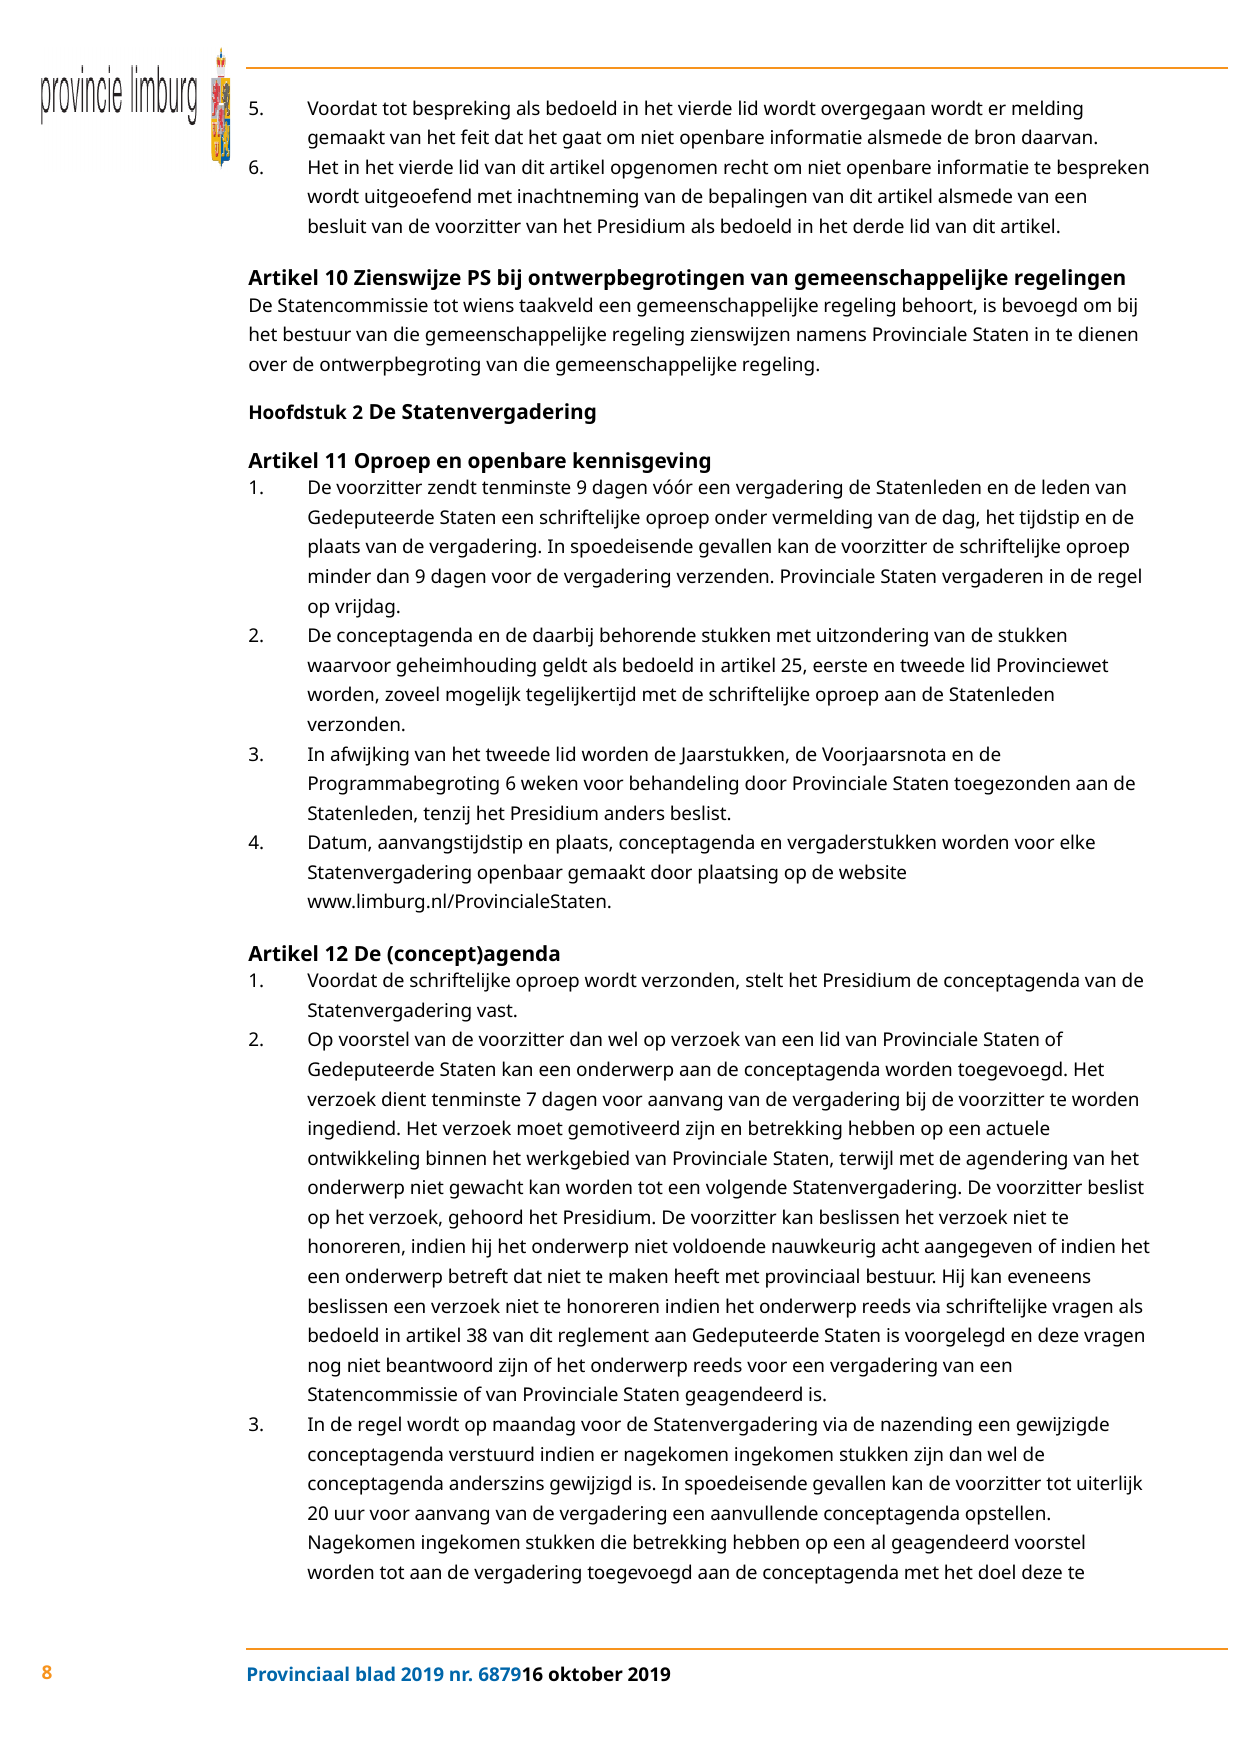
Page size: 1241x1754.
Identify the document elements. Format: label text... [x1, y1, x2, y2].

list Datum, aanvangstijdstip en plaats, conceptagenda en vergaderstukken worden voor elke Statenvergadering openbaar gemaakt door plaatsing op de website www.limburg.nl/ProvincialeStaten. [248, 829, 1152, 914]
list De voorzitter zendt tenminste 9 dagen vóór een vergadering de Statenleden en de leden van Gedeputeerde Staten een schriftelijke oproep onder vermelding van de dag, het tijdstip en de plaats van de vergadering. In spoedeisende gevallen kan de voorzitter de schriftelijke oproep minder dan 9 dagen voor de vergadering verzenden. Provinciale Staten vergaderen in de regel op vrijdag. [248, 474, 1152, 618]
text Artikel 11 Oproep en openbare kennisgeving [248, 446, 1152, 474]
text Artikel 12 De (concept)agenda [248, 939, 1152, 967]
list Voordat tot bespreking als bedoeld in het vierde lid wordt overgegaan wordt er melding gemaakt van het feit dat het gaat om niet openbare informatie alsmede de bron daarvan. [248, 95, 1152, 150]
list Het in het vierde lid van dit artikel opgenomen recht om niet openbare informatie te bespreken wordt uitgeoefend met inachtneming van de bepalingen van dit artikel alsmede van een besluit van de voorzitter van het Presidium als bedoeld in het derde lid van dit artikel. [248, 154, 1152, 239]
picture [41, 47, 231, 172]
list De conceptagenda en de daarbij behorende stukken met uitzondering van de stukken waarvoor geheimhouding geldt als bedoeld in artikel 25, eerste en tweede lid Provinciewet worden, zoveel mogelijk tegelijkertijd met de schriftelijke oproep aan de Statenleden verzonden. [248, 622, 1152, 737]
text Artikel 10 Zienswijze PS bij ontwerpbegrotingen van gemeenschappelijke regelingen [248, 263, 1152, 292]
list In afwijking van het tweede lid worden de Jaarstukken, de Voorjaarsnota en de Programmabegroting 6 weken voor behandeling door Provinciale Staten toegezonden aan de Statenleden, tenzij het Presidium anders beslist. [248, 741, 1152, 826]
list Op voorstel van de voorzitter dan wel op verzoek van een lid van Provinciale Staten of Gedeputeerde Staten kan een onderwerp aan de conceptagenda worden toegevoegd. Het verzoek dient tenminste 7 dagen voor aanvang van de vergadering bij de voorzitter te worden ingediend. Het verzoek moet gemotiveerd zijn en betrekking hebben op een actuele ontwikkeling binnen het werkgebied van Provinciale Staten, terwijl met de agendering van het onderwerp niet gewacht kan worden tot een volgende Statenvergadering. De voorzitter beslist op het verzoek, gehoord het Presidium. De voorzitter kan beslissen het verzoek niet te honoreren, indien hij het onderwerp niet voldoende nauwkeurig acht aangegeven of indien het een onderwerp betreft dat niet te maken heeft met provinciaal bestuur. Hij kan eveneens beslissen een verzoek niet te honoreren indien het onderwerp reeds via schriftelijke vragen als bedoeld in artikel 38 van dit reglement aan Gedeputeerde Staten is voorgelegd en deze vragen nog niet beantwoord zijn of het onderwerp reeds voor een vergadering van een Statencommissie of van Provinciale Staten geagendeerd is. [248, 1027, 1152, 1407]
list Voordat de schriftelijke oproep wordt verzonden, stelt het Presidium de conceptagenda van de Statenvergadering vast. [248, 967, 1152, 1023]
text De Statencommissie tot wiens taakveld een gemeenschappelijke regeling behoort, is bevoegd om bij het bestuur van die gemeenschappelijke regeling zienswijzen namens Provinciale Staten in te dienen over de ontwerpbegroting van die gemeenschappelijke regeling. [248, 292, 1152, 377]
text Hoofdstuk 2 De Statenvergadering [248, 397, 1152, 425]
list In de regel wordt op maandag voor de Statenvergadering via de nazending een gewijzigde conceptagenda verstuurd indien er nagekomen ingekomen stukken zijn dan wel de conceptagenda anderszins gewijzigd is. In spoedeisende gevallen kan de voorzitter tot uiterlijk 20 uur voor aanvang van de vergadering een aanvullende conceptagenda opstellen. Nagekomen ingekomen stukken die betrekking hebben op een al geagendeerd voorstel worden tot aan de vergadering toegevoegd aan de conceptagenda met het doel deze te [248, 1411, 1152, 1585]
